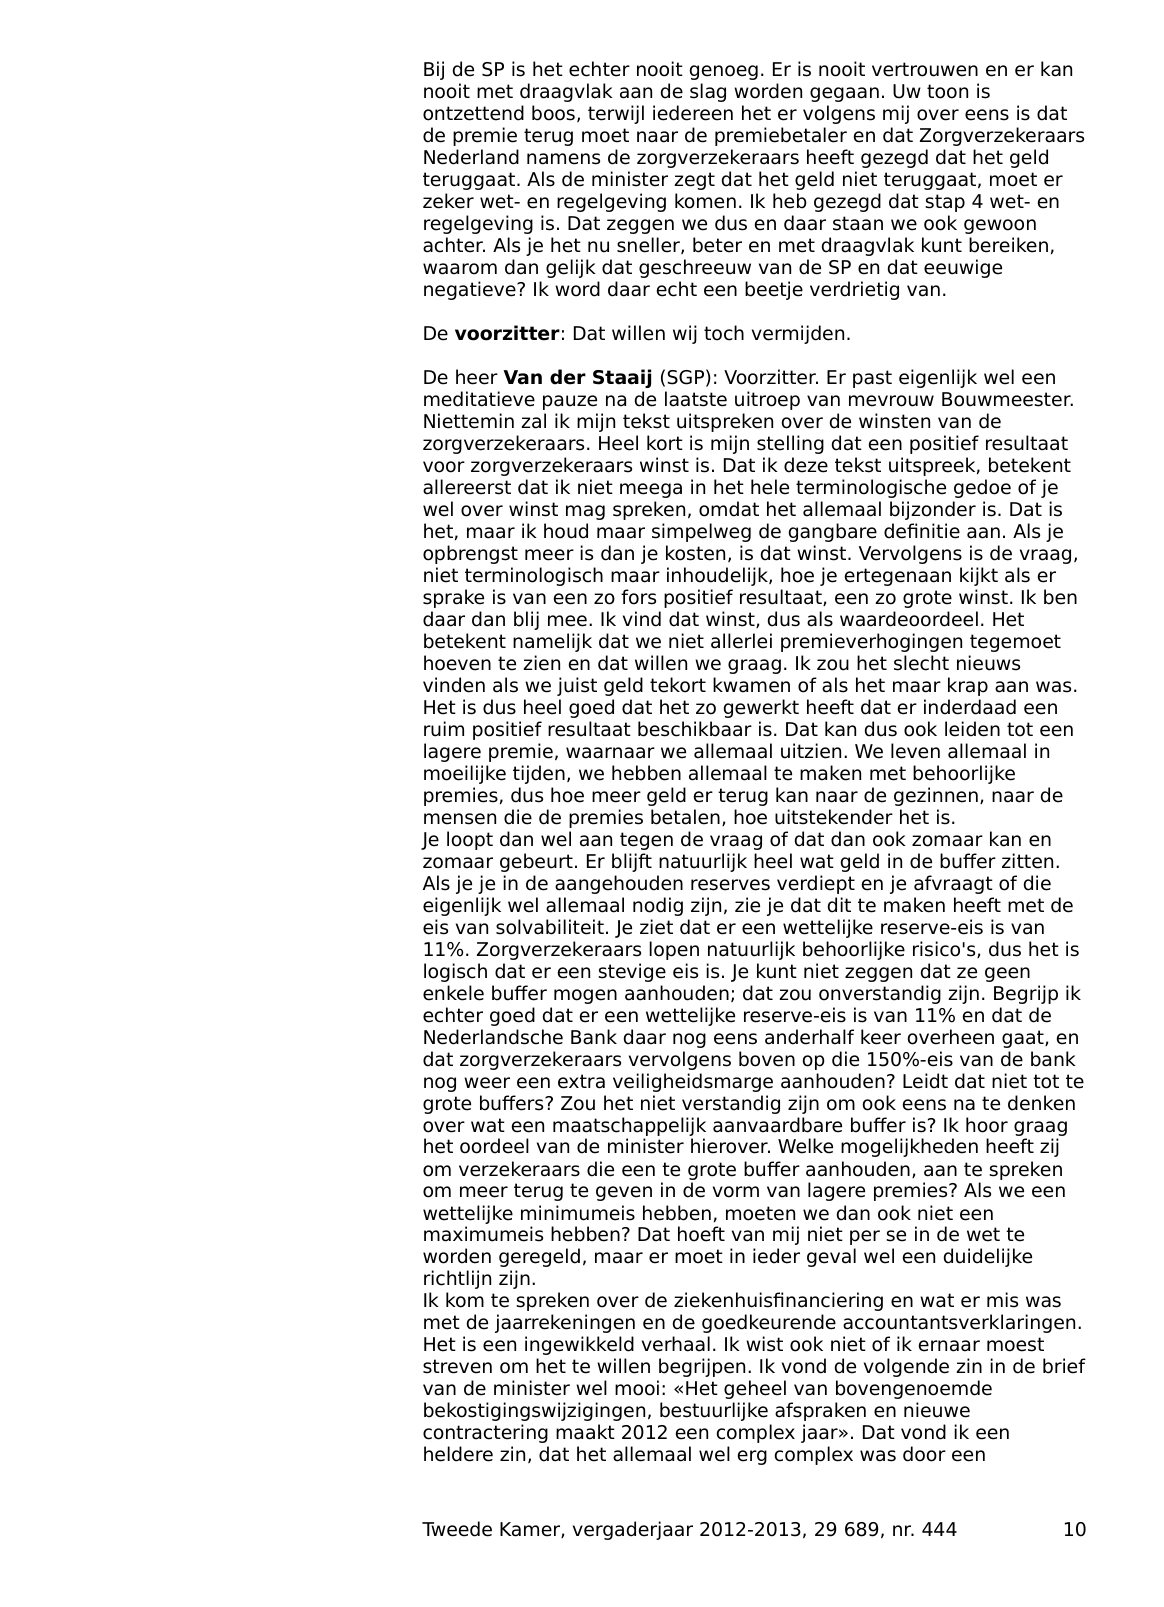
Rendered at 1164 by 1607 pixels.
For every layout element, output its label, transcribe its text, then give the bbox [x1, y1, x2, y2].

text Ik kom te spreken over de ziekenhuisfinanciering en wat er mis was met de jaarrekeningen en de goedkeurende accountantsverklaringen. Het is een ingewikkeld verhaal. Ik wist ook niet of ik ernaar moest streven om het te willen begrijpen. Ik vond de volgende zin in de brief van de minister wel mooi: «Het geheel van bovengenoemde bekostigingswijzigingen, bestuurlijke afspraken en nieuwe contractering maakt 2012 een complex jaar». Dat vond ik een heldere zin, dat het allemaal wel erg complex was door een [422, 1290, 1087, 1466]
text Je loopt dan wel aan tegen de vraag of dat dan ook zomaar kan en zomaar gebeurt. Er blijft natuurlijk heel wat geld in de buffer zitten. Als je je in de aangehouden reserves verdiept en je afvraagt of die eigenlijk wel allemaal nodig zijn, zie je dat dit te maken heeft met de eis van solvabiliteit. Je ziet dat er een wettelijke reserve-eis is van 11%. Zorgverzekeraars lopen natuurlijk behoorlijke risico's, dus het is logisch dat er een stevige eis is. Je kunt niet zeggen dat ze geen enkele buffer mogen aanhouden; dat zou onverstandig zijn. Begrijp ik echter goed dat er een wettelijke reserve-eis is van 11% en dat de Nederlandsche Bank daar nog eens anderhalf keer overheen gaat, en dat zorgverzekeraars vervolgens boven op die 150%-eis van de bank nog weer een extra veiligheidsmarge aanhouden? Leidt dat niet tot te grote buffers? Zou het niet verstandig zijn om ook eens na te denken over wat een maatschappelijk aanvaardbare buffer is? Ik hoor graag het oordeel van de minister hierover. Welke mogelijkheden heeft zij om verzekeraars die een te grote buffer aanhouden, aan te spreken om meer terug te geven in de vorm van lagere premies? Als we een wettelijke minimumeis hebben, moeten we dan ook niet een maximumeis hebben? Dat hoeft van mij niet per se in de wet te worden geregeld, maar er moet in ieder geval wel een duidelijke richtlijn zijn. [422, 829, 1087, 1290]
text De voorzitter: Dat willen wij toch vermijden. [422, 323, 1087, 345]
text Bij de SP is het echter nooit genoeg. Er is nooit vertrouwen en er kan nooit met draagvlak aan de slag worden gegaan. Uw toon is ontzettend boos, terwijl iedereen het er volgens mij over eens is dat de premie terug moet naar de premiebetaler en dat Zorgverzekeraars Nederland namens de zorgverzekeraars heeft gezegd dat het geld teruggaat. Als de minister zegt dat het geld niet teruggaat, moet er zeker wet- en regelgeving komen. Ik heb gezegd dat stap 4 wet- en regelgeving is. Dat zeggen we dus en daar staan we ook gewoon achter. Als je het nu sneller, beter en met draagvlak kunt bereiken, waarom dan gelijk dat geschreeuw van de SP en dat eeuwige negatieve? Ik word daar echt een beetje verdrietig van. [422, 59, 1087, 301]
text De heer Van der Staaij (SGP): Voorzitter. Er past eigenlijk wel een meditatieve pauze na de laatste uitroep van mevrouw Bouwmeester. Niettemin zal ik mijn tekst uitspreken over de winsten van de zorgverzekeraars. Heel kort is mijn stelling dat een positief resultaat voor zorgverzekeraars winst is. Dat ik deze tekst uitspreek, betekent allereerst dat ik niet meega in het hele terminologische gedoe of je wel over winst mag spreken, omdat het allemaal bijzonder is. Dat is het, maar ik houd maar simpelweg de gangbare definitie aan. Als je opbrengst meer is dan je kosten, is dat winst. Vervolgens is de vraag, niet terminologisch maar inhoudelijk, hoe je ertegenaan kijkt als er sprake is van een zo fors positief resultaat, een zo grote winst. Ik ben daar dan blij mee. Ik vind dat winst, dus als waardeoordeel. Het betekent namelijk dat we niet allerlei premieverhogingen tegemoet hoeven te zien en dat willen we graag. Ik zou het slecht nieuws vinden als we juist geld tekort kwamen of als het maar krap aan was. Het is dus heel goed dat het zo gewerkt heeft dat er inderdaad een ruim positief resultaat beschikbaar is. Dat kan dus ook leiden tot een lagere premie, waarnaar we allemaal uitzien. We leven allemaal in moeilijke tijden, we hebben allemaal te maken met behoorlijke premies, dus hoe meer geld er terug kan naar de gezinnen, naar de mensen die de premies betalen, hoe uitstekender het is. [422, 367, 1087, 829]
